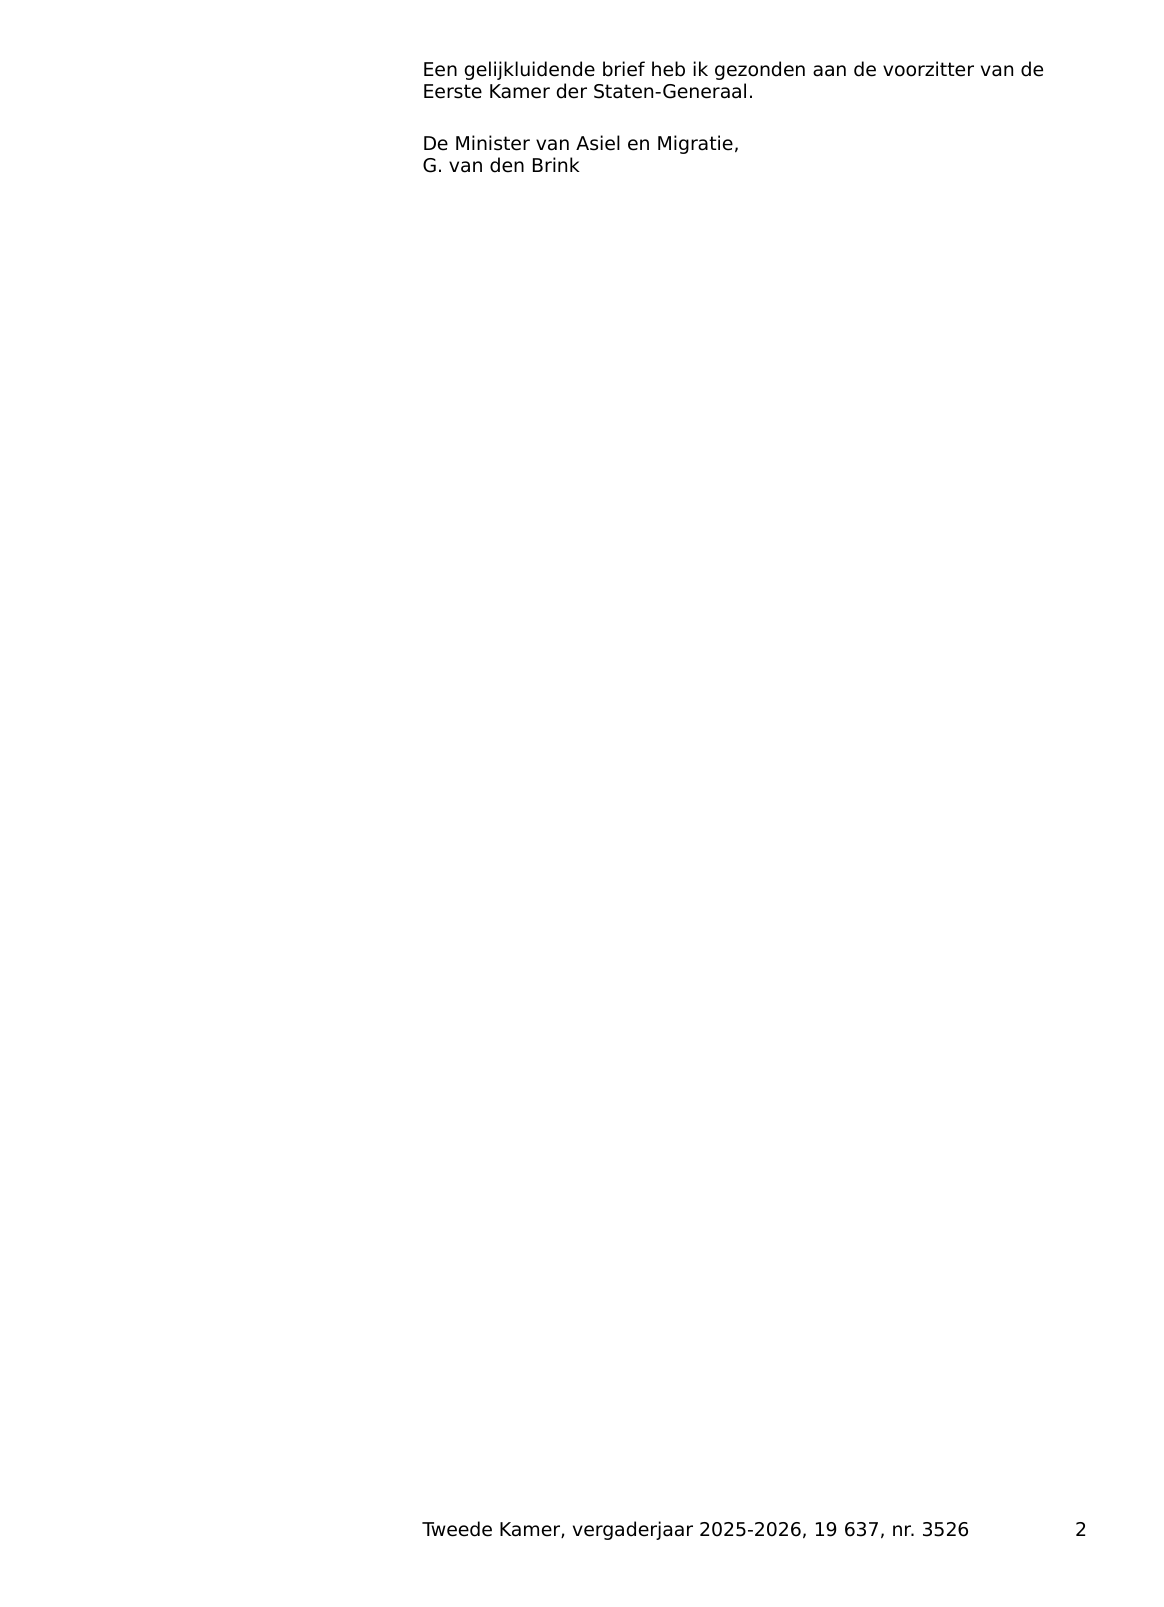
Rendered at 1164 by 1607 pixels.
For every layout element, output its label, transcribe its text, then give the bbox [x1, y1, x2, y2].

text De Minister van Asiel en Migratie, G. van den Brink [422, 133, 1087, 177]
text Een gelijkluidende brief heb ik gezonden aan de voorzitter van de Eerste Kamer der Staten-Generaal. [422, 59, 1087, 103]
